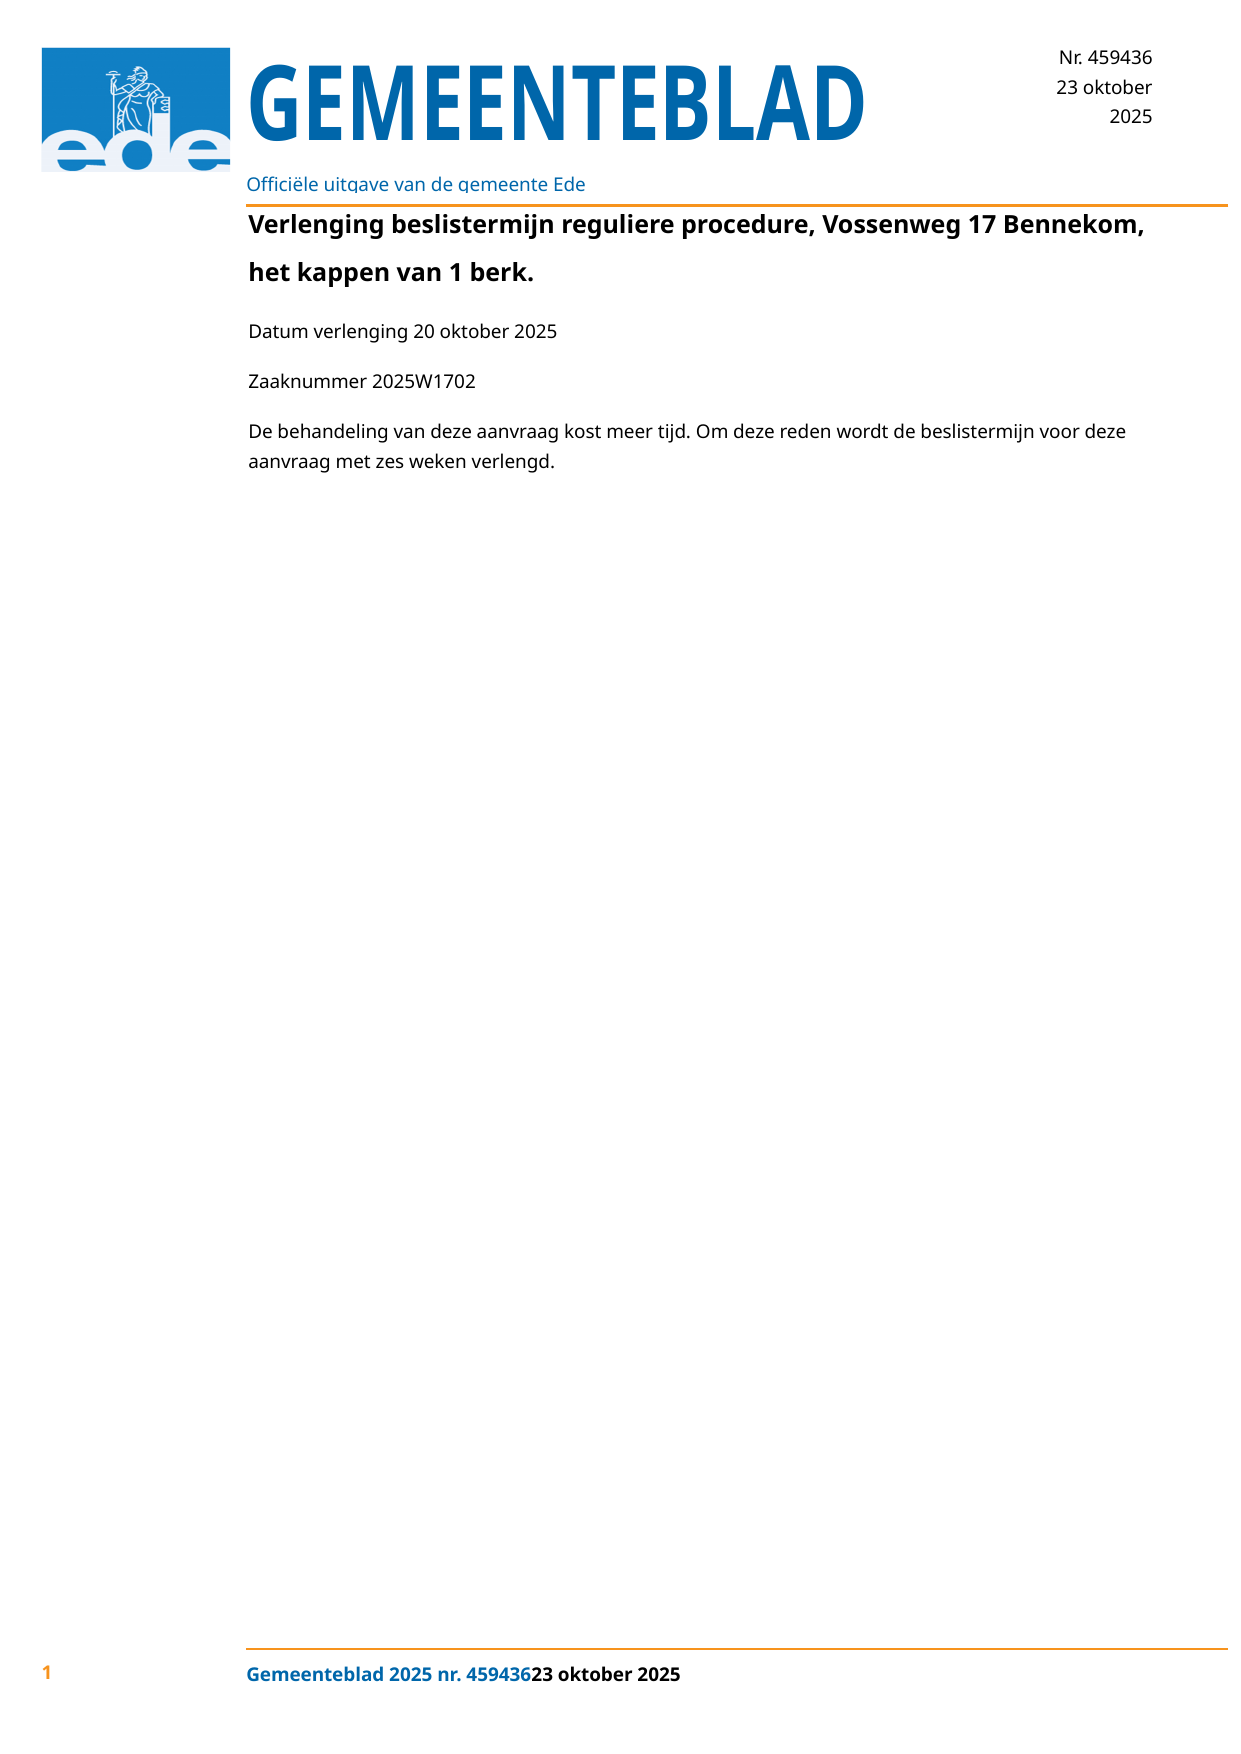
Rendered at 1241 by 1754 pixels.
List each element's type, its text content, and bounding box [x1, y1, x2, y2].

text Zaaknummer 2025W1702 [248, 368, 1152, 394]
text Verlenging beslistermijn reguliere procedure, Vossenweg 17 Bennekom, het kappen van 1 berk. [248, 207, 1152, 288]
picture [41, 47, 231, 172]
text Datum verlenging 20 oktober 2025 [248, 318, 1152, 344]
text De behandeling van deze aanvraag kost meer tijd. Om deze reden wordt de beslistermijn voor deze aanvraag met zes weken verlengd. [248, 419, 1152, 474]
